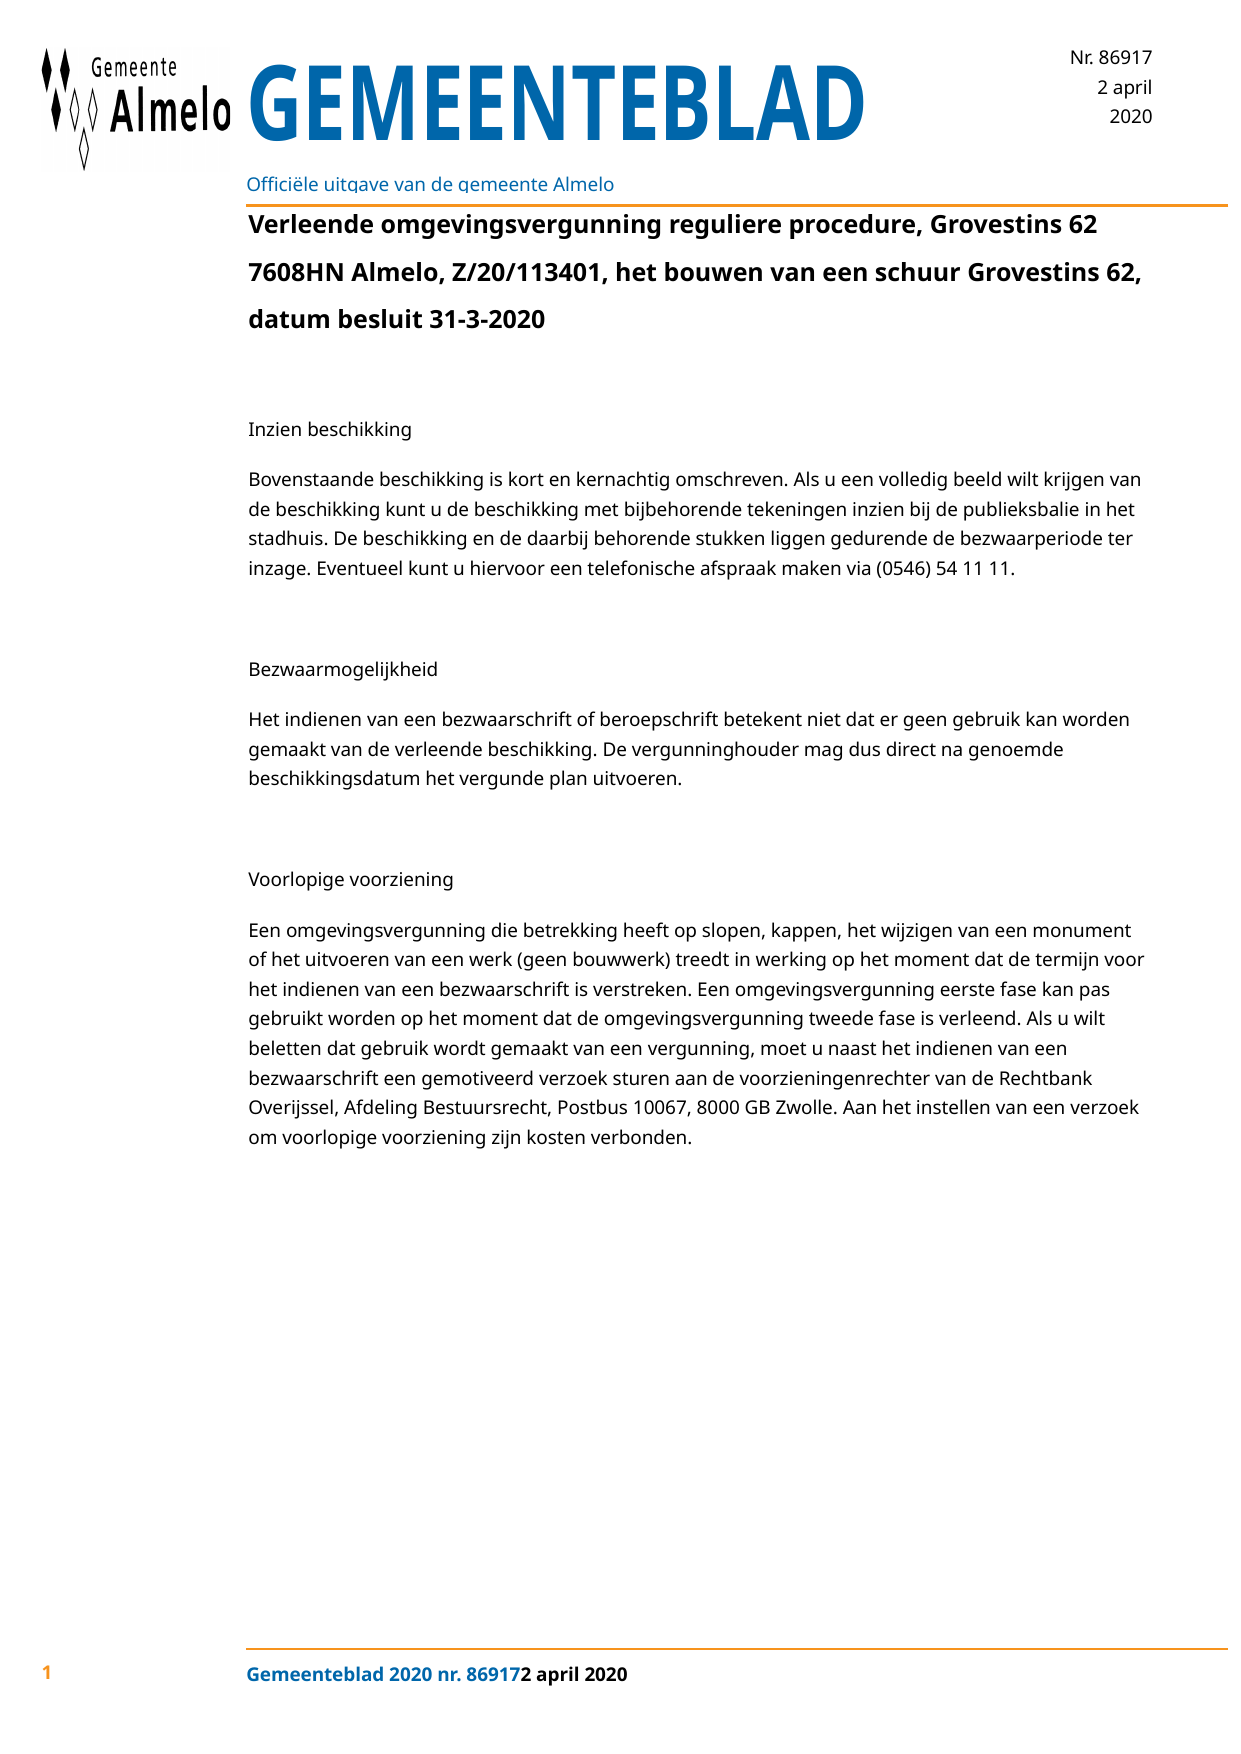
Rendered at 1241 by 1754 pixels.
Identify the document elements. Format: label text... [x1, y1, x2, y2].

picture [41, 47, 231, 172]
text Een omgevingsvergunning die betrekking heeft op slopen, kappen, het wijzigen van een monument of het uitvoeren van een werk (geen bouwwerk) treedt in werking op het moment dat de termijn voor het indienen van een bezwaarschrift is verstreken. Een omgevingsvergunning eerste fase kan pas gebruikt worden op het moment dat de omgevingsvergunning tweede fase is verleend. Als u wilt beletten dat gebruik wordt gemaakt van een vergunning, moet u naast het indienen van een bezwaarschrift een gemotiveerd verzoek sturen aan de voorzieningenrechter van de Rechtbank Overijssel, Afdeling Bestuursrecht, Postbus 10067, 8000 GB Zwolle. Aan het instellen van een verzoek om voorlopige voorziening zijn kosten verbonden. [248, 917, 1152, 1149]
text Inzien beschikking [248, 416, 1152, 442]
text Het indienen van een bezwaarschrift of beroepschrift betekent niet dat er geen gebruik kan worden gemaakt van de verleende beschikking. De vergunninghouder mag dus direct na genoemde beschikkingsdatum het vergunde plan uitvoeren. [248, 706, 1152, 791]
text Verleende omgevingsvergunning reguliere procedure, Grovestins 62 7608HN Almelo, Z/20/113401, het bouwen van een schuur Grovestins 62, datum besluit 31-3-2020 [248, 207, 1152, 336]
text Voorlopige voorziening [248, 866, 1152, 892]
text Bovenstaande beschikking is kort en kernachtig omschreven. Als u een volledig beeld wilt krijgen van de beschikking kunt u de beschikking met bijbehorende tekeningen inzien bij de publieksbalie in het stadhuis. De beschikking en de daarbij behorende stukken liggen gedurende de bezwaarperiode ter inzage. Eventueel kunt u hiervoor een telefonische afspraak maken via (0546) 54 11 11. [248, 466, 1152, 581]
text Bezwaarmogelijkheid [248, 656, 1152, 682]
